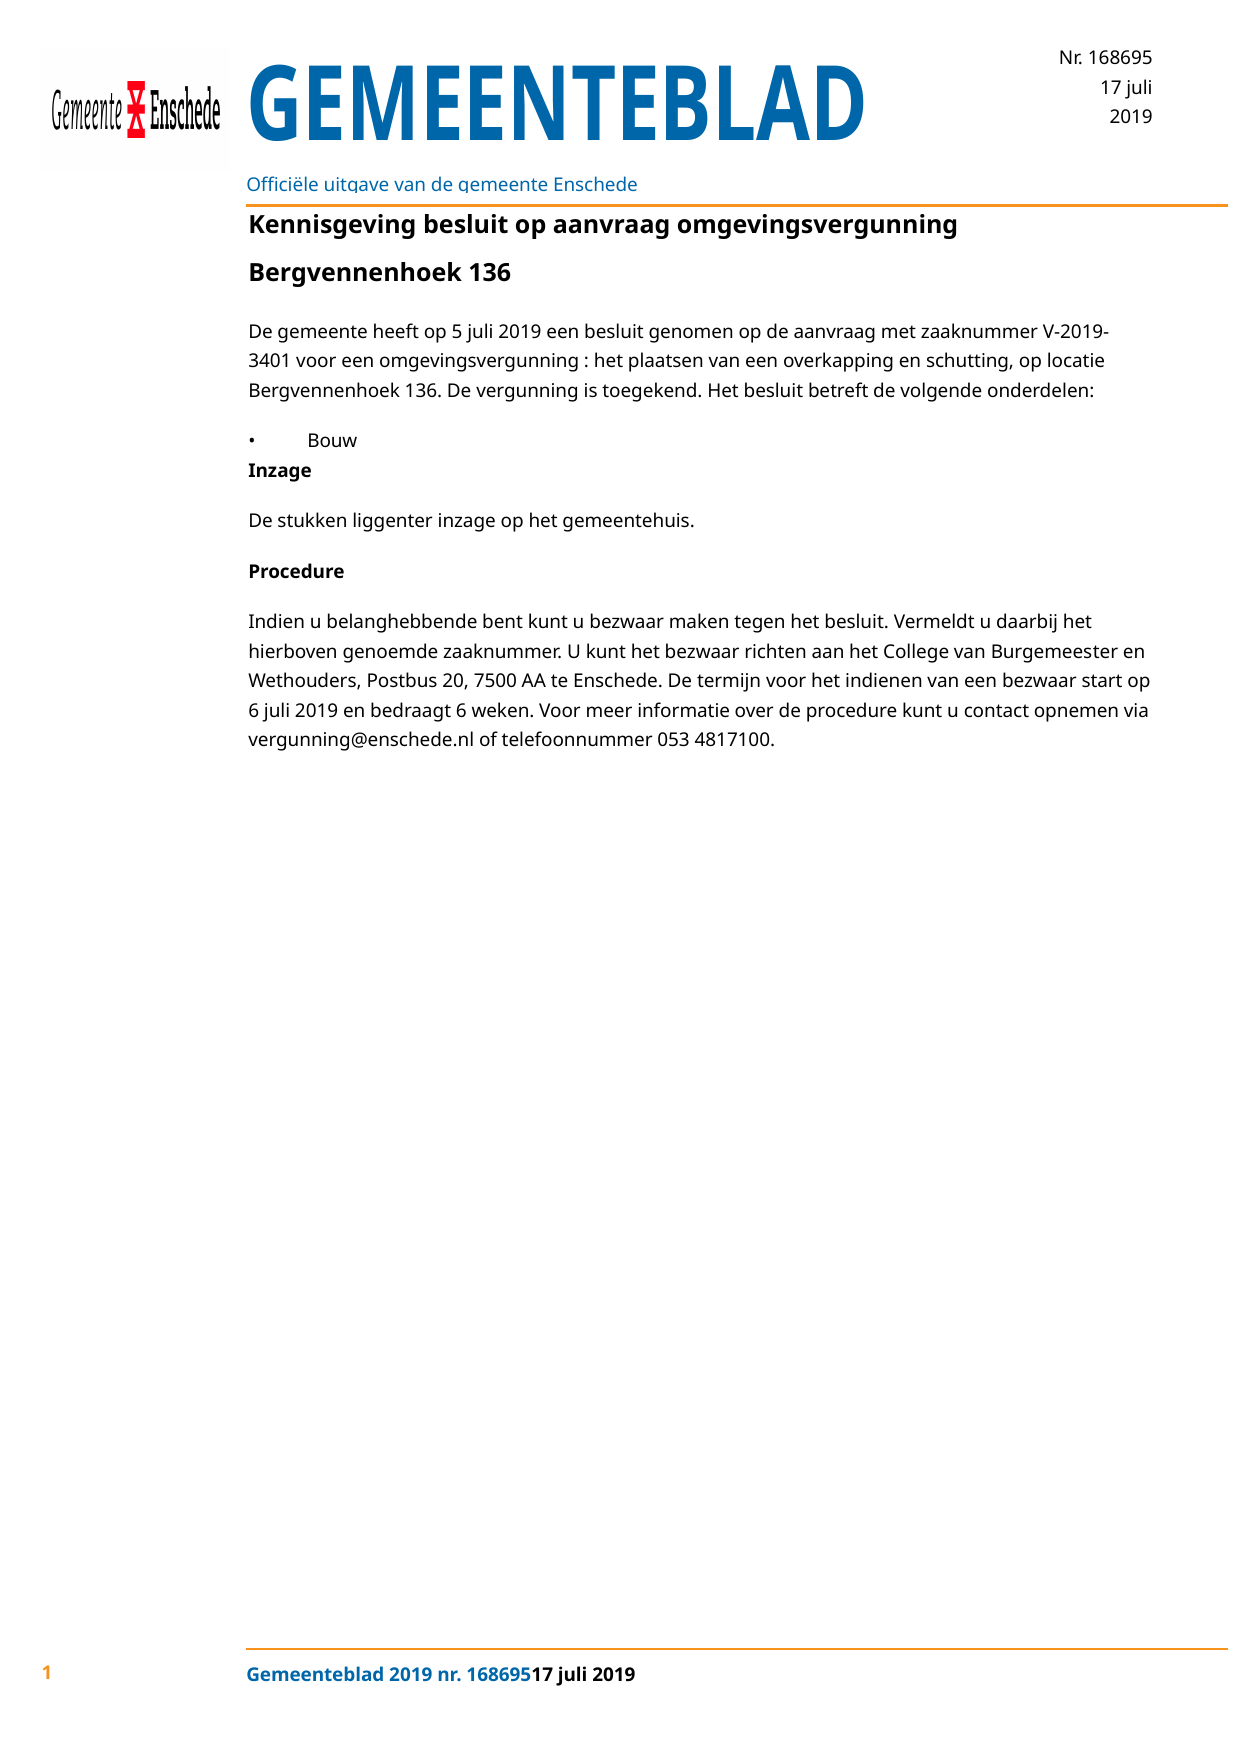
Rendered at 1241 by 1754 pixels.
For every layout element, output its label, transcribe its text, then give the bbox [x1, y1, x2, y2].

picture [41, 47, 231, 172]
list Bouw [248, 427, 1152, 453]
text De stukken liggenter inzage op het gemeentehuis. [248, 507, 1152, 533]
text Inzage [248, 457, 1152, 483]
text Kennisgeving besluit op aanvraag omgevingsvergunning Bergvennenhoek 136 [248, 207, 1152, 288]
text De gemeente heeft op 5 juli 2019 een besluit genomen op de aanvraag met zaaknummer V-2019-3401 voor een omgevingsvergunning : het plaatsen van een overkapping en schutting, op locatie Bergvennenhoek 136. De vergunning is toegekend. Het besluit betreft de volgende onderdelen: [248, 318, 1152, 403]
text Procedure [248, 558, 1152, 584]
text Indien u belanghebbende bent kunt u bezwaar maken tegen het besluit. Vermeldt u daarbij het hierboven genoemde zaaknummer. U kunt het bezwaar richten aan het College van Burgemees­ter en Wethouders, Postbus 20, 7500 AA te Enschede. De termijn voor het indienen van een bezwaar start op 6 juli 2019 en bedraagt 6 weken. Voor meer informatie over de procedure kunt u contact opnemen via vergunning@enschede.nl of telefoonnummer 053 4817100. [248, 608, 1152, 752]
